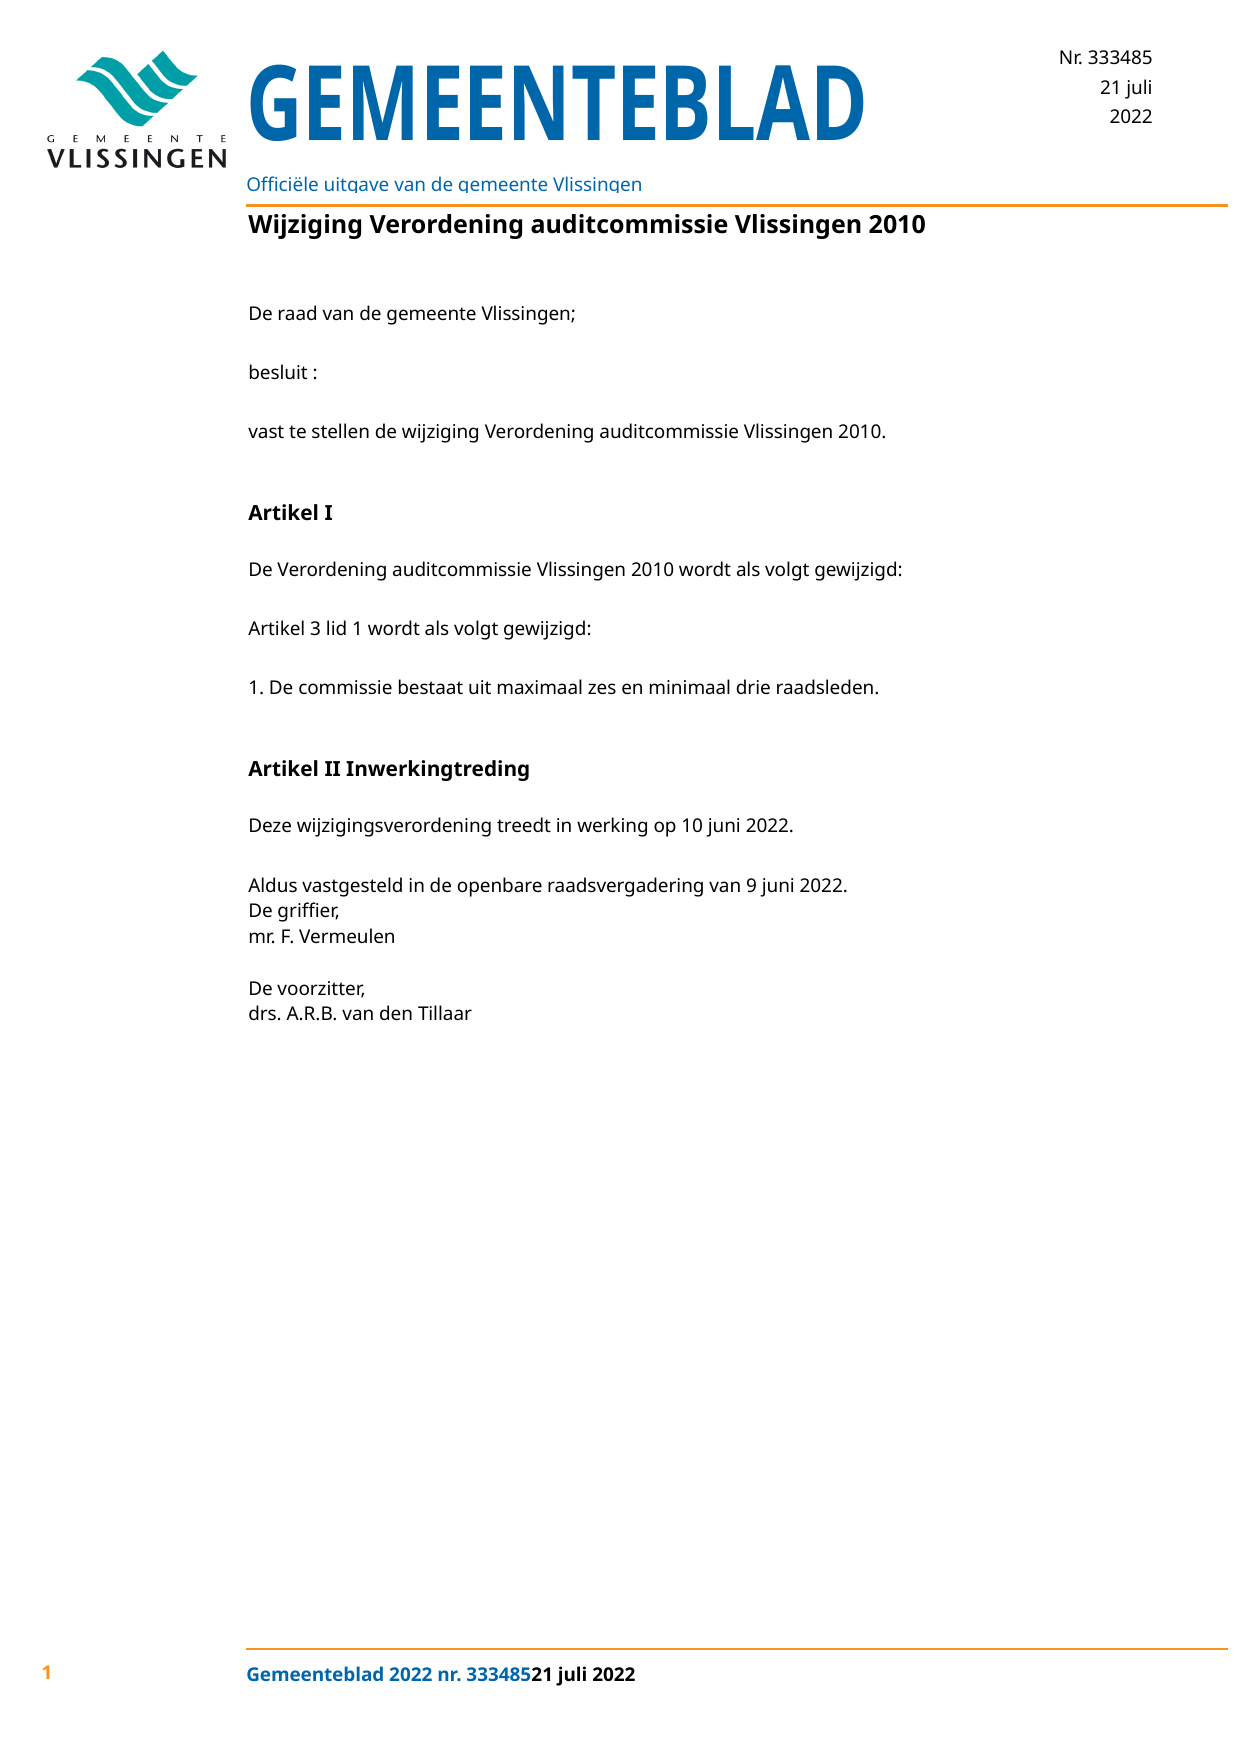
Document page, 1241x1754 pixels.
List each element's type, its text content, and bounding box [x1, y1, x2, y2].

text Aldus vastgesteld in de openbare raadsvergadering van 9 juni 2022. [248, 872, 1152, 897]
text De voorzitter, [248, 975, 1152, 1000]
text De raad van de gemeente Vlissingen; [248, 300, 1152, 326]
text besluit : [248, 359, 1152, 385]
text Artikel I [248, 498, 1152, 527]
picture [41, 47, 231, 172]
text De griffier, [248, 897, 1152, 923]
text mr. F. Vermeulen [248, 923, 1152, 949]
text drs. A.R.B. van den Tillaar [248, 1000, 1152, 1026]
text Artikel 3 lid 1 wordt als volgt gewijzigd: [248, 615, 1152, 641]
text vast te stellen de wijziging Verordening auditcommissie Vlissingen 2010. [248, 418, 1152, 444]
text De Verordening auditcommissie Vlissingen 2010 wordt als volgt gewijzigd: [248, 556, 1152, 582]
text Deze wijzigingsverordening treedt in werking op 10 juni 2022. [248, 813, 1152, 838]
text 1. De commissie bestaat uit maximaal zes en minimaal drie raadsleden. [248, 674, 1152, 700]
text Artikel II Inwerkingtreding [248, 754, 1152, 783]
text Wijziging Verordening auditcommissie Vlissingen 2010 [248, 207, 1152, 241]
